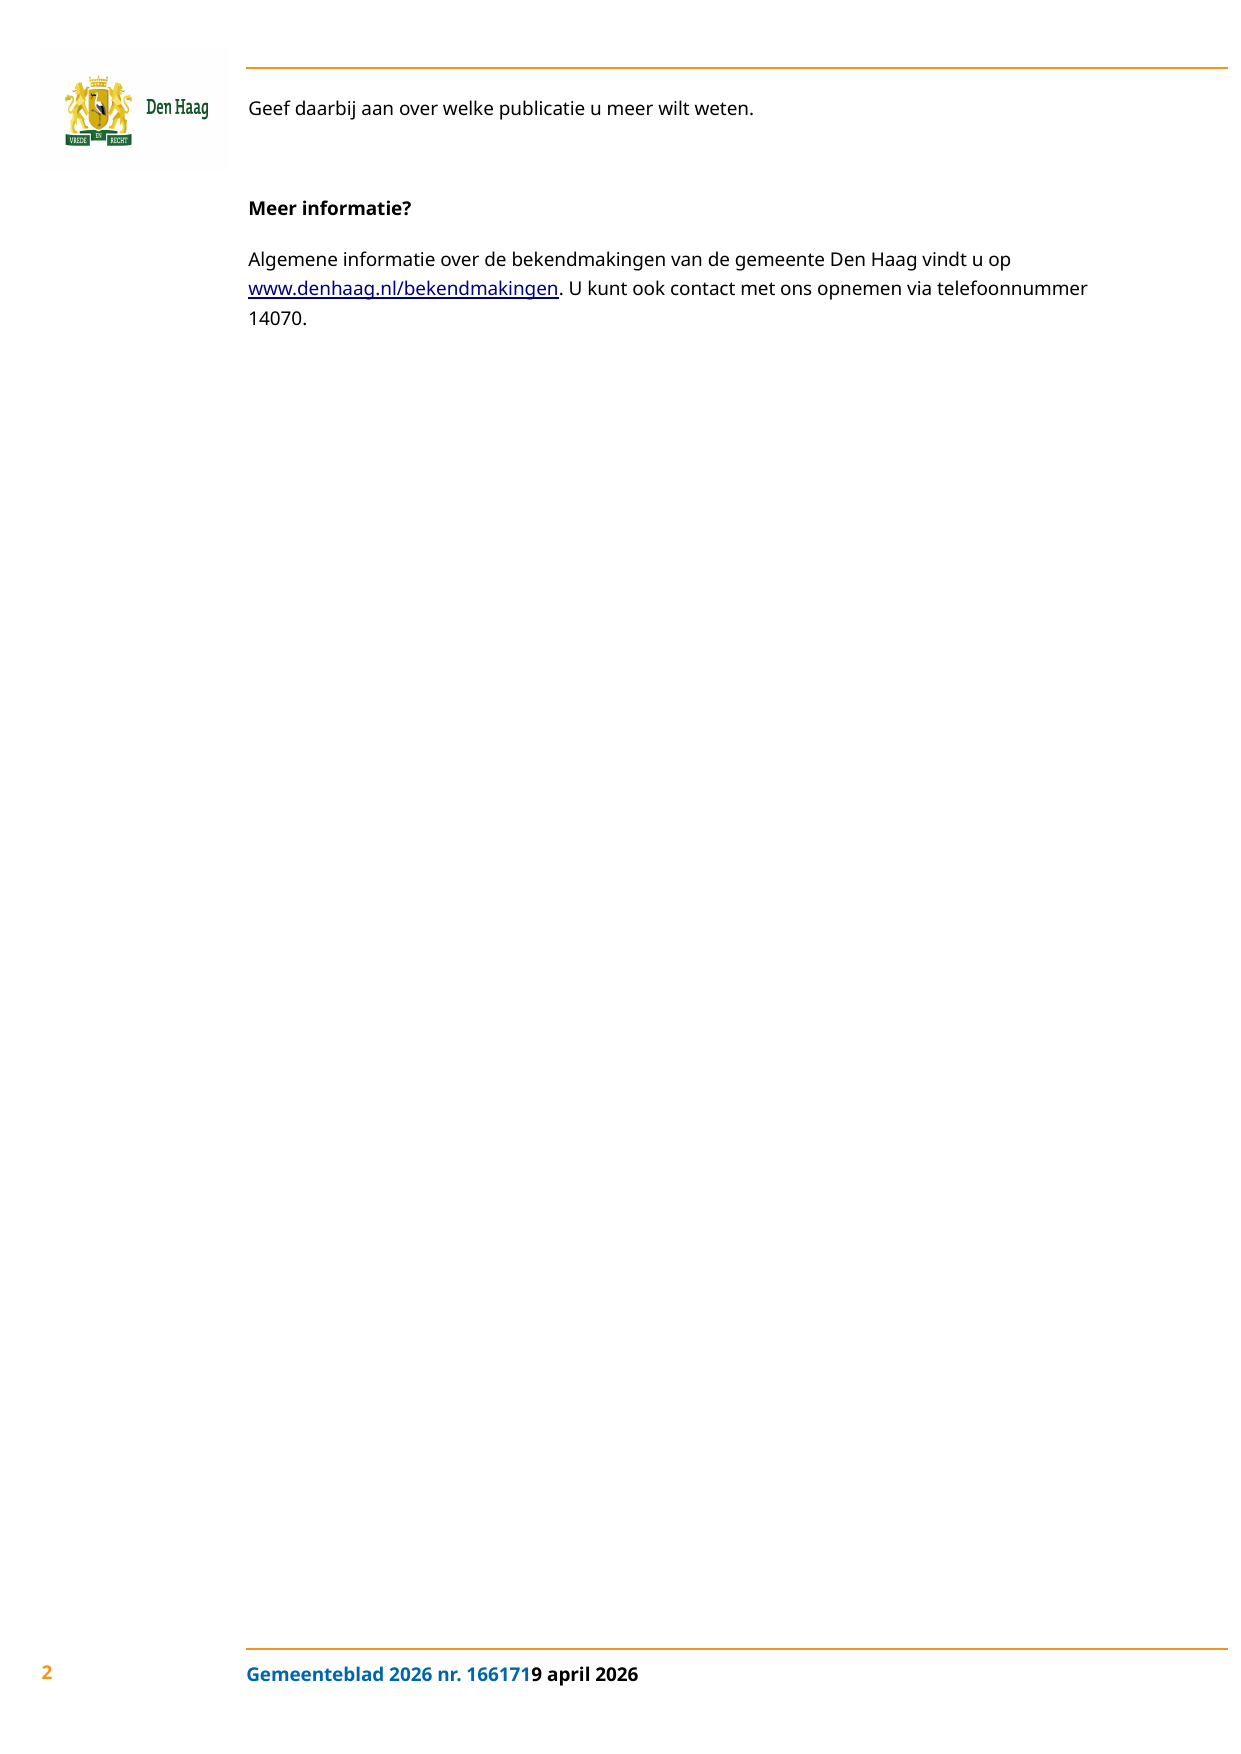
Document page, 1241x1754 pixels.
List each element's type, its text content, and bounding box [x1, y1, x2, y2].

text Meer informatie? [248, 196, 1152, 221]
text Geef daarbij aan over welke publicatie u meer wilt weten. [248, 95, 1152, 121]
text Algemene informatie over de bekendmakingen van de gemeente Den Haag vindt u op www.denhaag.nl/bekendmakingen. U kunt ook contact met ons opnemen via telefoonnummer 14070. [248, 246, 1152, 331]
picture [41, 47, 231, 172]
